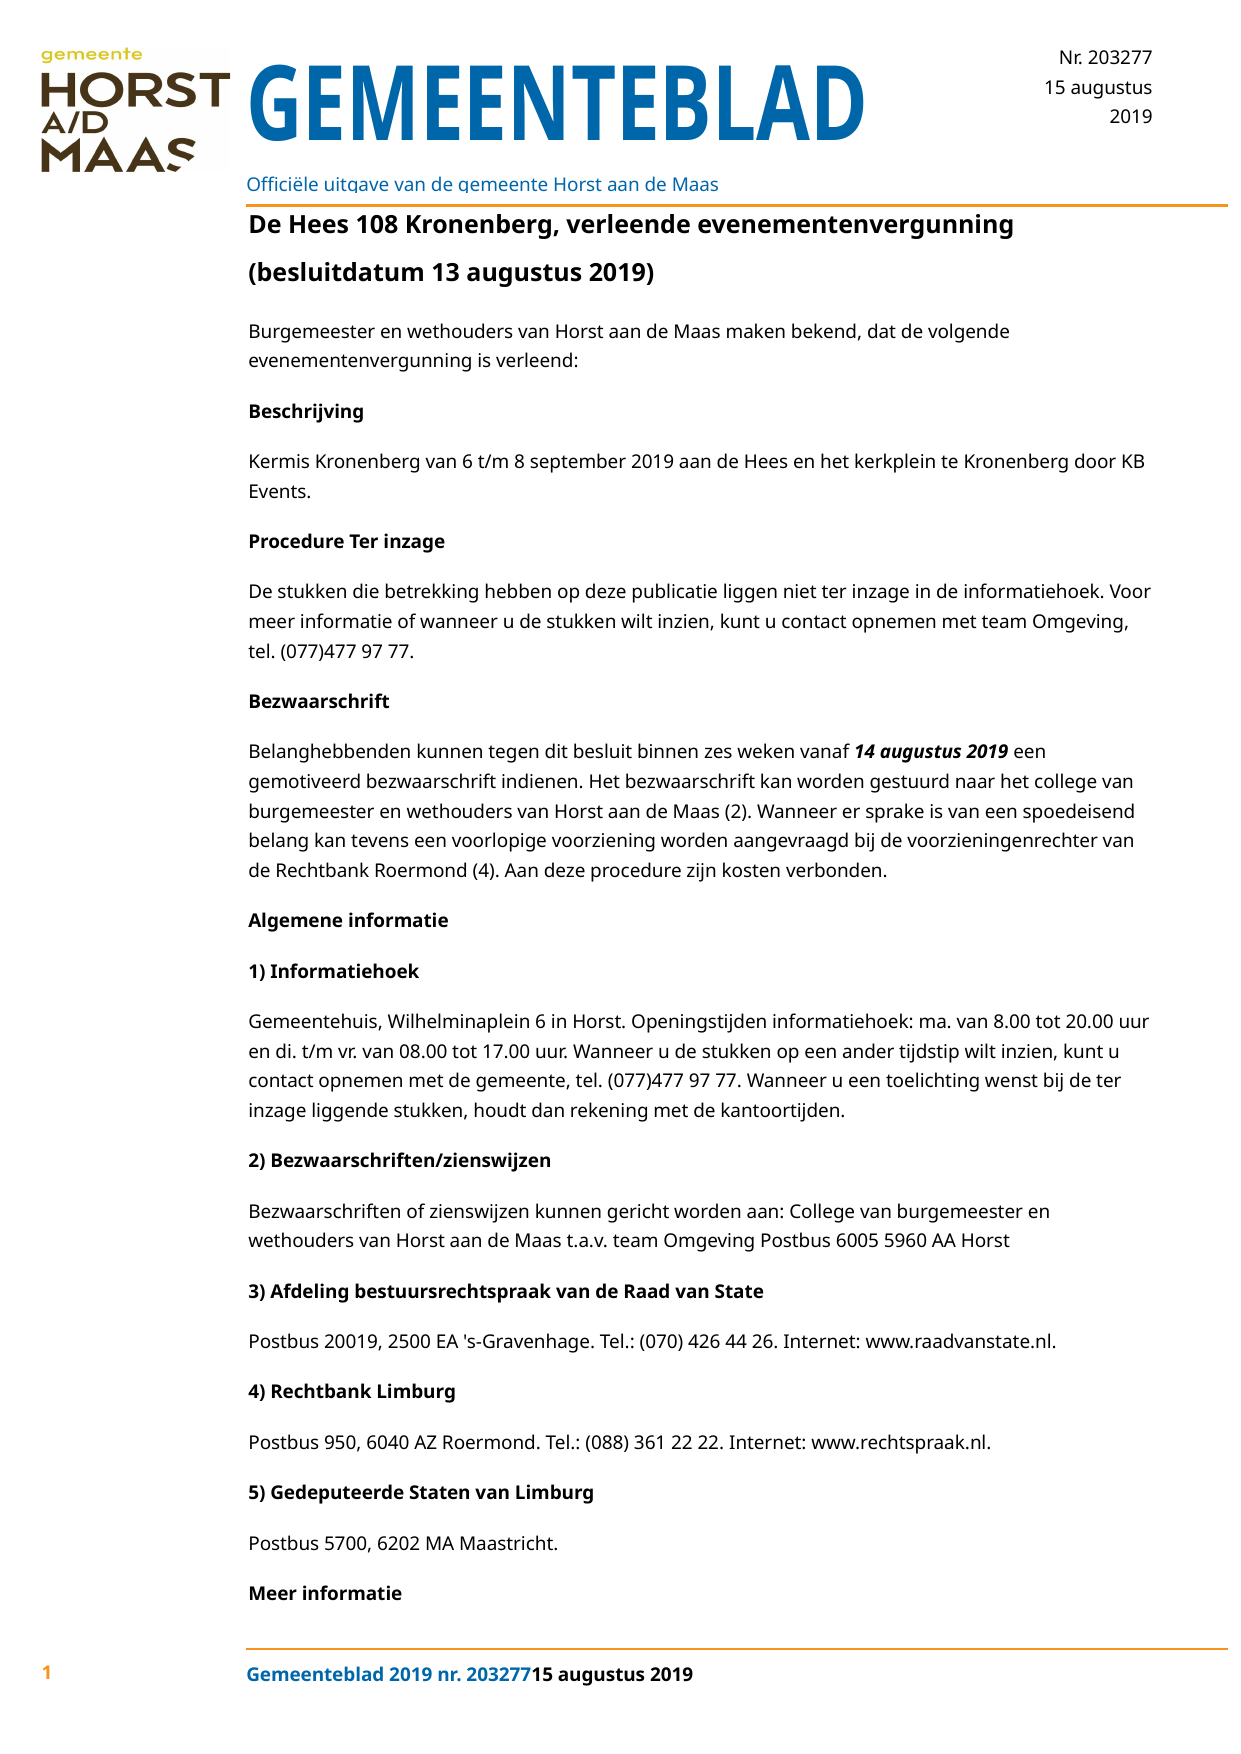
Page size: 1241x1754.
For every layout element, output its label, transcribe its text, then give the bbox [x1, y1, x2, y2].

text Kermis Kronenberg van 6 t/m 8 september 2019 aan de Hees en het kerkplein te Kronenberg door KB Events. [248, 448, 1152, 504]
text Bezwaarschrift [248, 688, 1152, 714]
text Procedure Ter inzage [248, 528, 1152, 554]
picture [41, 47, 231, 172]
text De stukken die betrekking hebben op deze publicatie liggen niet ter inzage in de informatiehoek. Voor meer informatie of wanneer u de stukken wilt inzien, kunt u contact opnemen met team Omgeving, tel. (077)477 97 77. [248, 579, 1152, 664]
text Algemene informatie [248, 907, 1152, 933]
text 3) Afdeling bestuursrechtspraak van de Raad van State [248, 1278, 1152, 1304]
text Burgemeester en wethouders van Horst aan de Maas maken bekend, dat de volgende evenementenvergunning is verleend: [248, 318, 1152, 373]
text Beschrijving [248, 398, 1152, 424]
text Gemeentehuis, Wilhelminaplein 6 in Horst. Openingstijden informatiehoek: ma. van 8.00 tot 20.00 uur en di. t/m vr. van 08.00 tot 17.00 uur. Wanneer u de stukken op een ander tijdstip wilt inzien, kunt u contact opnemen met de gemeente, tel. (077)477 97 77. Wanneer u een toelichting wenst bij de ter inzage liggende stukken, houdt dan rekening met de kantoortijden. [248, 1008, 1152, 1123]
text De Hees 108 Kronenberg, verleende evenementenvergunning (besluitdatum 13 augustus 2019) [248, 207, 1152, 288]
text Postbus 950, 6040 AZ Roermond. Tel.: (088) 361 22 22. Internet: www.rechtspraak.nl. [248, 1429, 1152, 1455]
text 4) Rechtbank Limburg [248, 1379, 1152, 1404]
text 5) Gedeputeerde Staten van Limburg [248, 1479, 1152, 1505]
text Postbus 5700, 6202 MA Maastricht. [248, 1530, 1152, 1556]
text Bezwaarschriften of zienswijzen kunnen gericht worden aan: College van burgemeester en wethouders van Horst aan de Maas t.a.v. team Omgeving Postbus 6005 5960 AA Horst [248, 1198, 1152, 1253]
text 1) Informatiehoek [248, 958, 1152, 984]
text Meer informatie [248, 1580, 1152, 1606]
text 2) Bezwaarschriften/zienswijzen [248, 1147, 1152, 1173]
text Postbus 20019, 2500 EA 's-Gravenhage. Tel.: (070) 426 44 26. Internet: www.raadvanstate.nl. [248, 1328, 1152, 1354]
text Belanghebbenden kunnen tegen dit besluit binnen zes weken vanaf 14 augustus 2019 een gemotiveerd bezwaarschrift indienen. Het bezwaarschrift kan worden gestuurd naar het college van burgemeester en wethouders van Horst aan de Maas (2). Wanneer er sprake is van een spoedeisend belang kan tevens een voorlopige voorziening worden aangevraagd bij de voorzieningenrechter van de Rechtbank Roermond (4). Aan deze procedure zijn kosten verbonden. [248, 739, 1152, 883]
